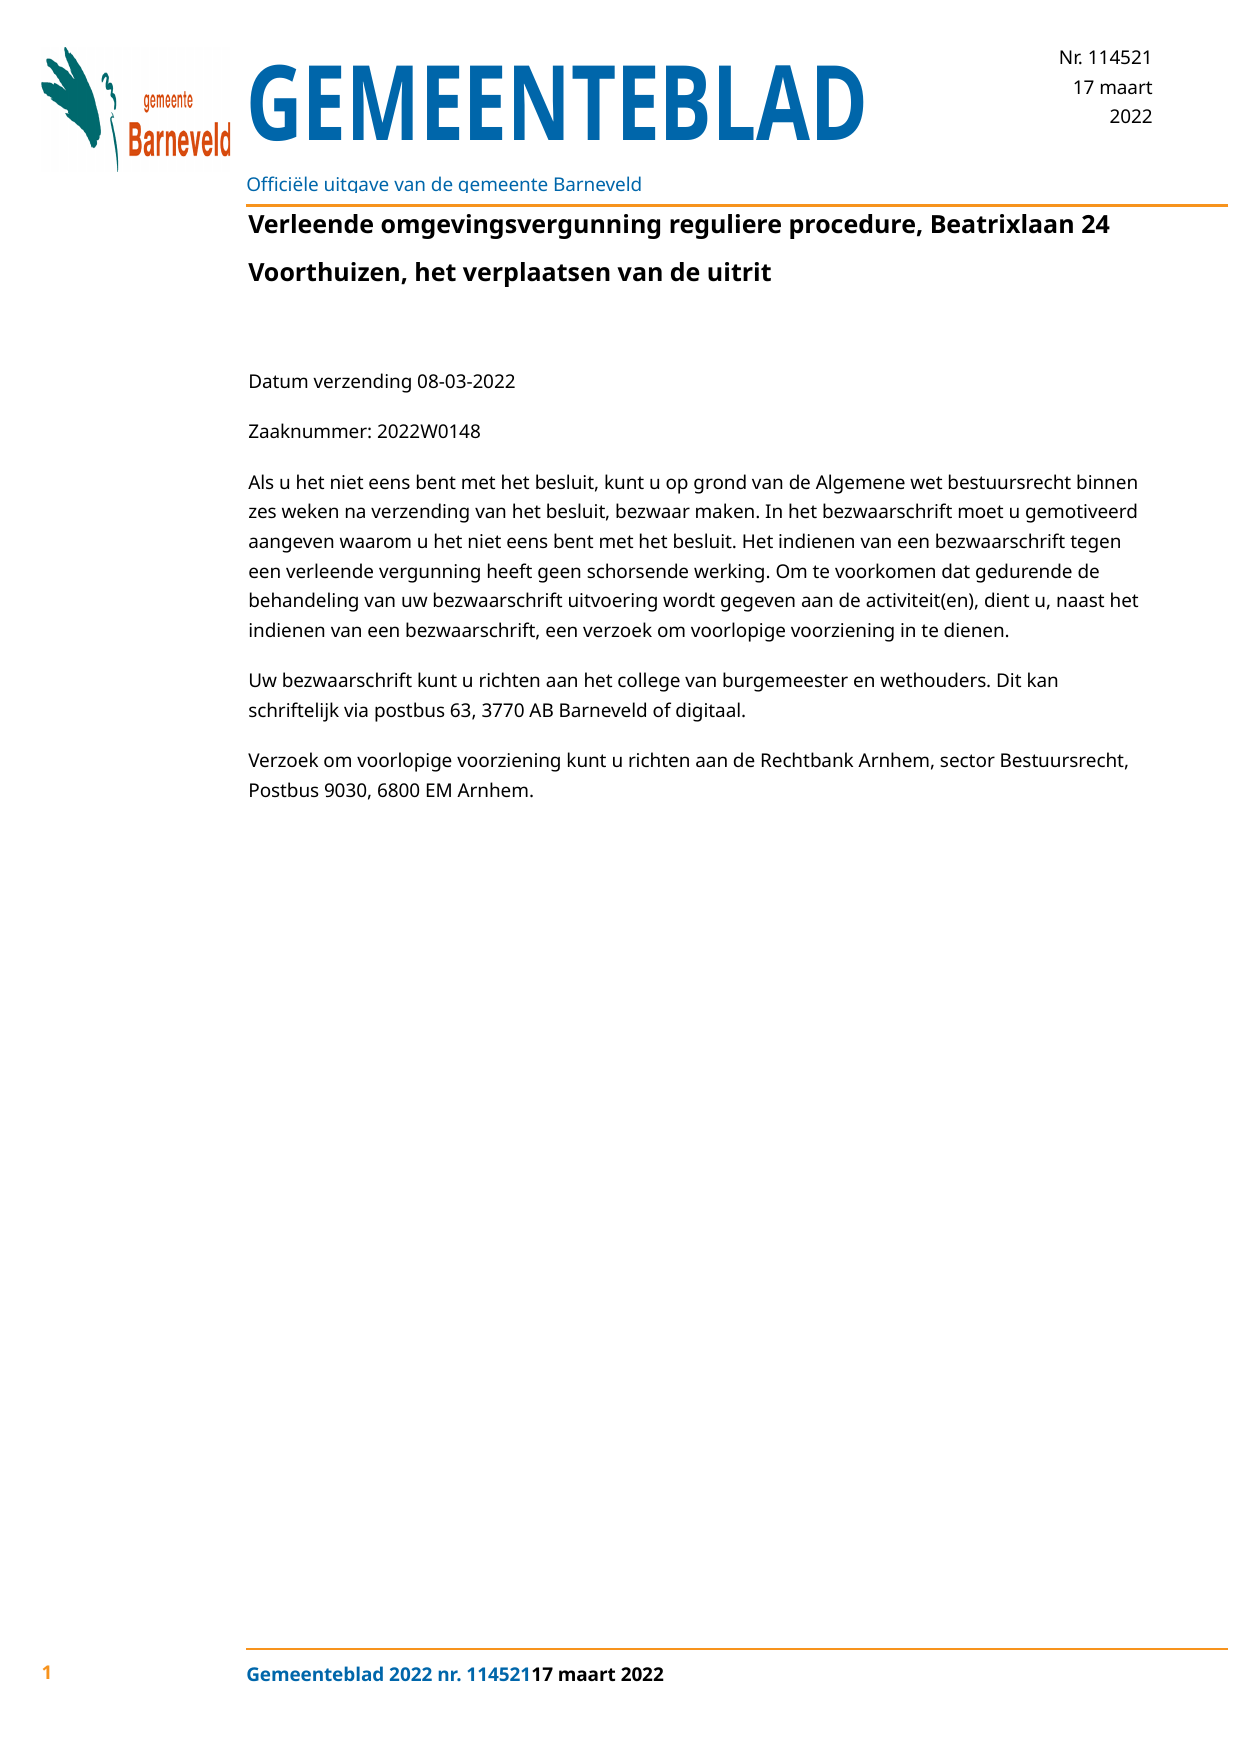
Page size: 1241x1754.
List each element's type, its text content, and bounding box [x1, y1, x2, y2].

picture [41, 47, 231, 172]
text Datum verzending 08-03-2022 [248, 368, 1152, 394]
text Zaaknummer: 2022W0148 [248, 419, 1152, 444]
text Verzoek om voorlopige voorziening kunt u richten aan de Rechtbank Arnhem, sector Bestuursrecht, Postbus 9030, 6800 EM Arnhem. [248, 747, 1152, 803]
text Als u het niet eens bent met het besluit, kunt u op grond van de Algemene wet bestuursrecht binnen zes weken na verzending van het besluit, bezwaar maken. In het bezwaarschrift moet u gemotiveerd aangeven waarom u het niet eens bent met het besluit. Het indienen van een bezwaarschrift tegen een verleende vergunning heeft geen schorsende werking. Om te voorkomen dat gedurende de behandeling van uw bezwaarschrift uitvoering wordt gegeven aan de activiteit(en), dient u, naast het indienen van een bezwaarschrift, een verzoek om voorlopige voorziening in te dienen. [248, 469, 1152, 643]
text Verleende omgevingsvergunning reguliere procedure, Beatrixlaan 24 Voorthuizen, het verplaatsen van de uitrit [248, 207, 1152, 288]
text Uw bezwaarschrift kunt u richten aan het college van burgemeester en wethouders. Dit kan schriftelijk via postbus 63, 3770 AB Barneveld of digitaal. [248, 667, 1152, 723]
